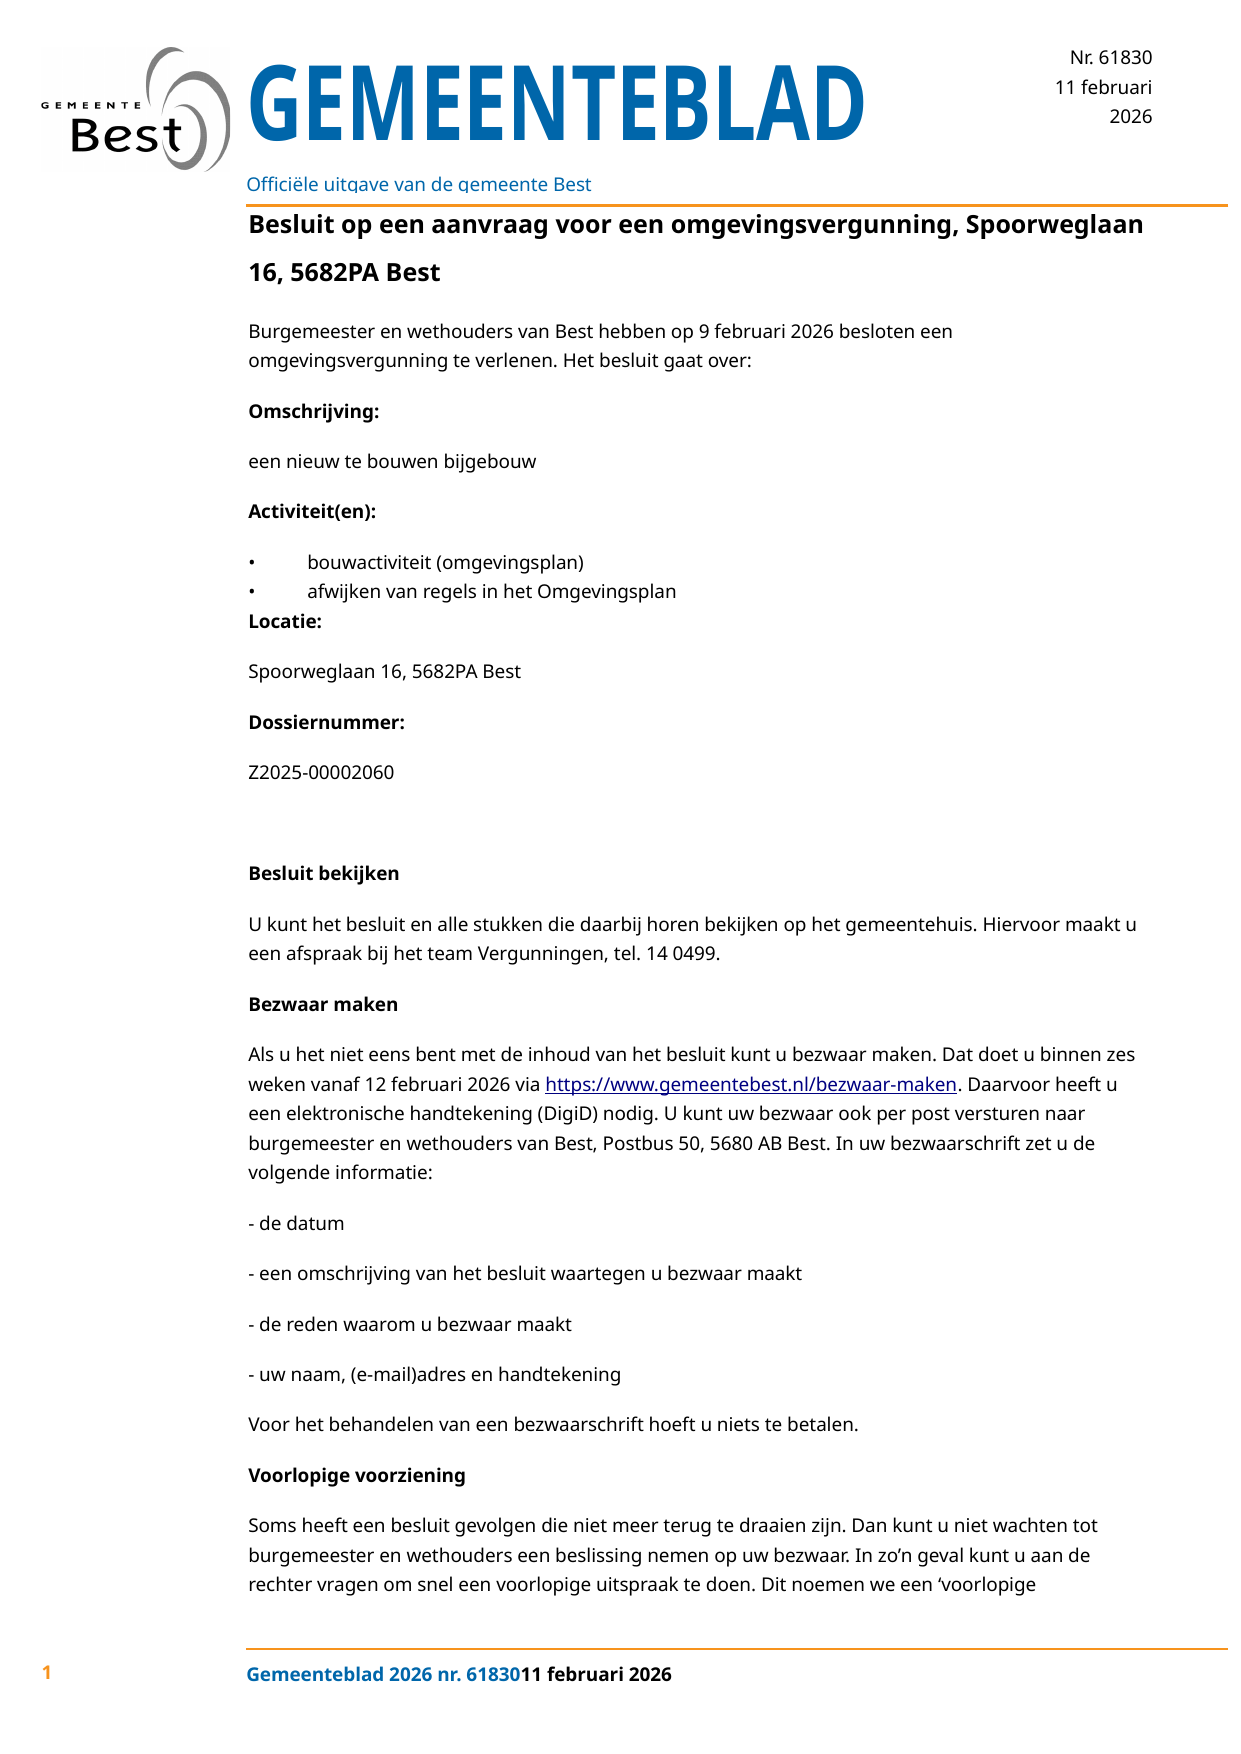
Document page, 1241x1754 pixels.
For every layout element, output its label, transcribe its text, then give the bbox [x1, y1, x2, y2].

text Dossiernummer: [248, 709, 1152, 735]
text - de reden waarom u bezwaar maakt [248, 1311, 1152, 1337]
text een nieuw te bouwen bijgebouw [248, 448, 1152, 474]
text Z2025-00002060 [248, 759, 1152, 785]
picture [41, 47, 231, 172]
text Activiteit(en): [248, 499, 1152, 524]
text Burgemeester en wethouders van Best hebben op 9 februari 2026 besloten een omgevingsvergunning te verlenen. Het besluit gaat over: [248, 318, 1152, 373]
text Locatie: [248, 608, 1152, 634]
text U kunt het besluit en alle stukken die daarbij horen bekijken op het gemeentehuis. Hiervoor maakt u een afspraak bij het team Vergunningen, tel. 14 0499. [248, 911, 1152, 966]
text Als u het niet eens bent met de inhoud van het besluit kunt u bezwaar maken. Dat doet u binnen zes weken vanaf 12 februari 2026 via https://www.gemeentebest.nl/bezwaar-maken. Daarvoor heeft u een elektronische handtekening (DigiD) nodig. U kunt uw bezwaar ook per post versturen naar burgemeester en wethouders van Best, Postbus 50, 5680 AB Best. In uw bezwaarschrift zet u de volgende informatie: [248, 1041, 1152, 1185]
text Soms heeft een besluit gevolgen die niet meer terug te draaien zijn. Dan kunt u niet wachten tot burgemeester en wethouders een beslissing nemen op uw bezwaar. In zo’n geval kunt u aan de rechter vragen om snel een voorlopige uitspraak te doen. Dit noemen we een ‘voorlopige [248, 1512, 1152, 1597]
text Voorlopige voorziening [248, 1462, 1152, 1488]
text Besluit bekijken [248, 860, 1152, 886]
text - een omschrijving van het besluit waartegen u bezwaar maakt [248, 1260, 1152, 1286]
text Besluit op een aanvraag voor een omgevingsvergunning, Spoorweglaan 16, 5682PA Best [248, 207, 1152, 288]
list bouwactiviteit (omgevingsplan) [248, 549, 1152, 575]
text Bezwaar maken [248, 991, 1152, 1017]
list afwijken van regels in het Omgevingsplan [248, 579, 1152, 604]
text - uw naam, (e-mail)adres en handtekening [248, 1361, 1152, 1387]
text Voor het behandelen van een bezwaarschrift hoeft u niets te betalen. [248, 1412, 1152, 1437]
text Spoorweglaan 16, 5682PA Best [248, 659, 1152, 684]
text - de datum [248, 1210, 1152, 1236]
text Omschrijving: [248, 398, 1152, 424]
